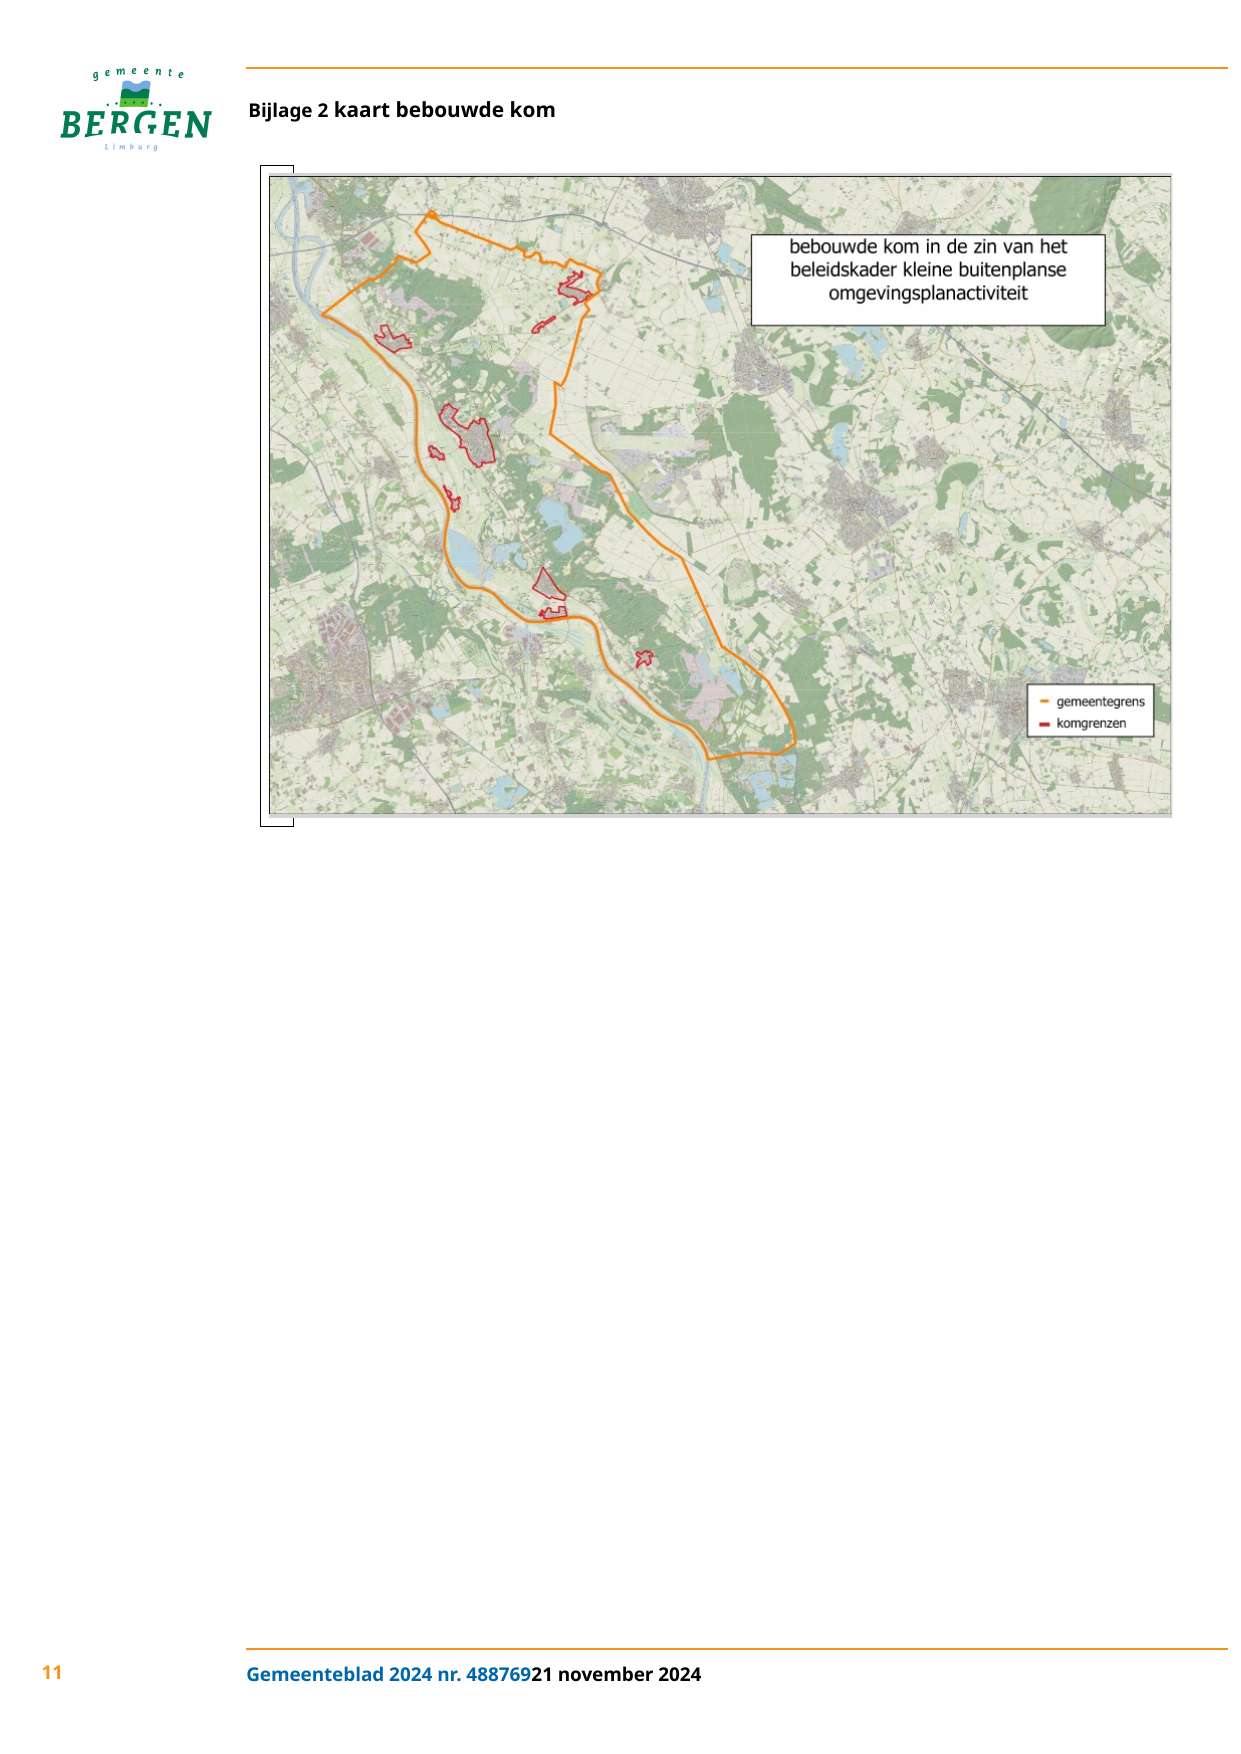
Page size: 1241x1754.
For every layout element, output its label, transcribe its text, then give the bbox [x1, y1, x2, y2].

text Bijlage 2 kaart bebouwde kom [248, 95, 1152, 123]
picture [268, 173, 1173, 818]
picture [41, 47, 231, 172]
